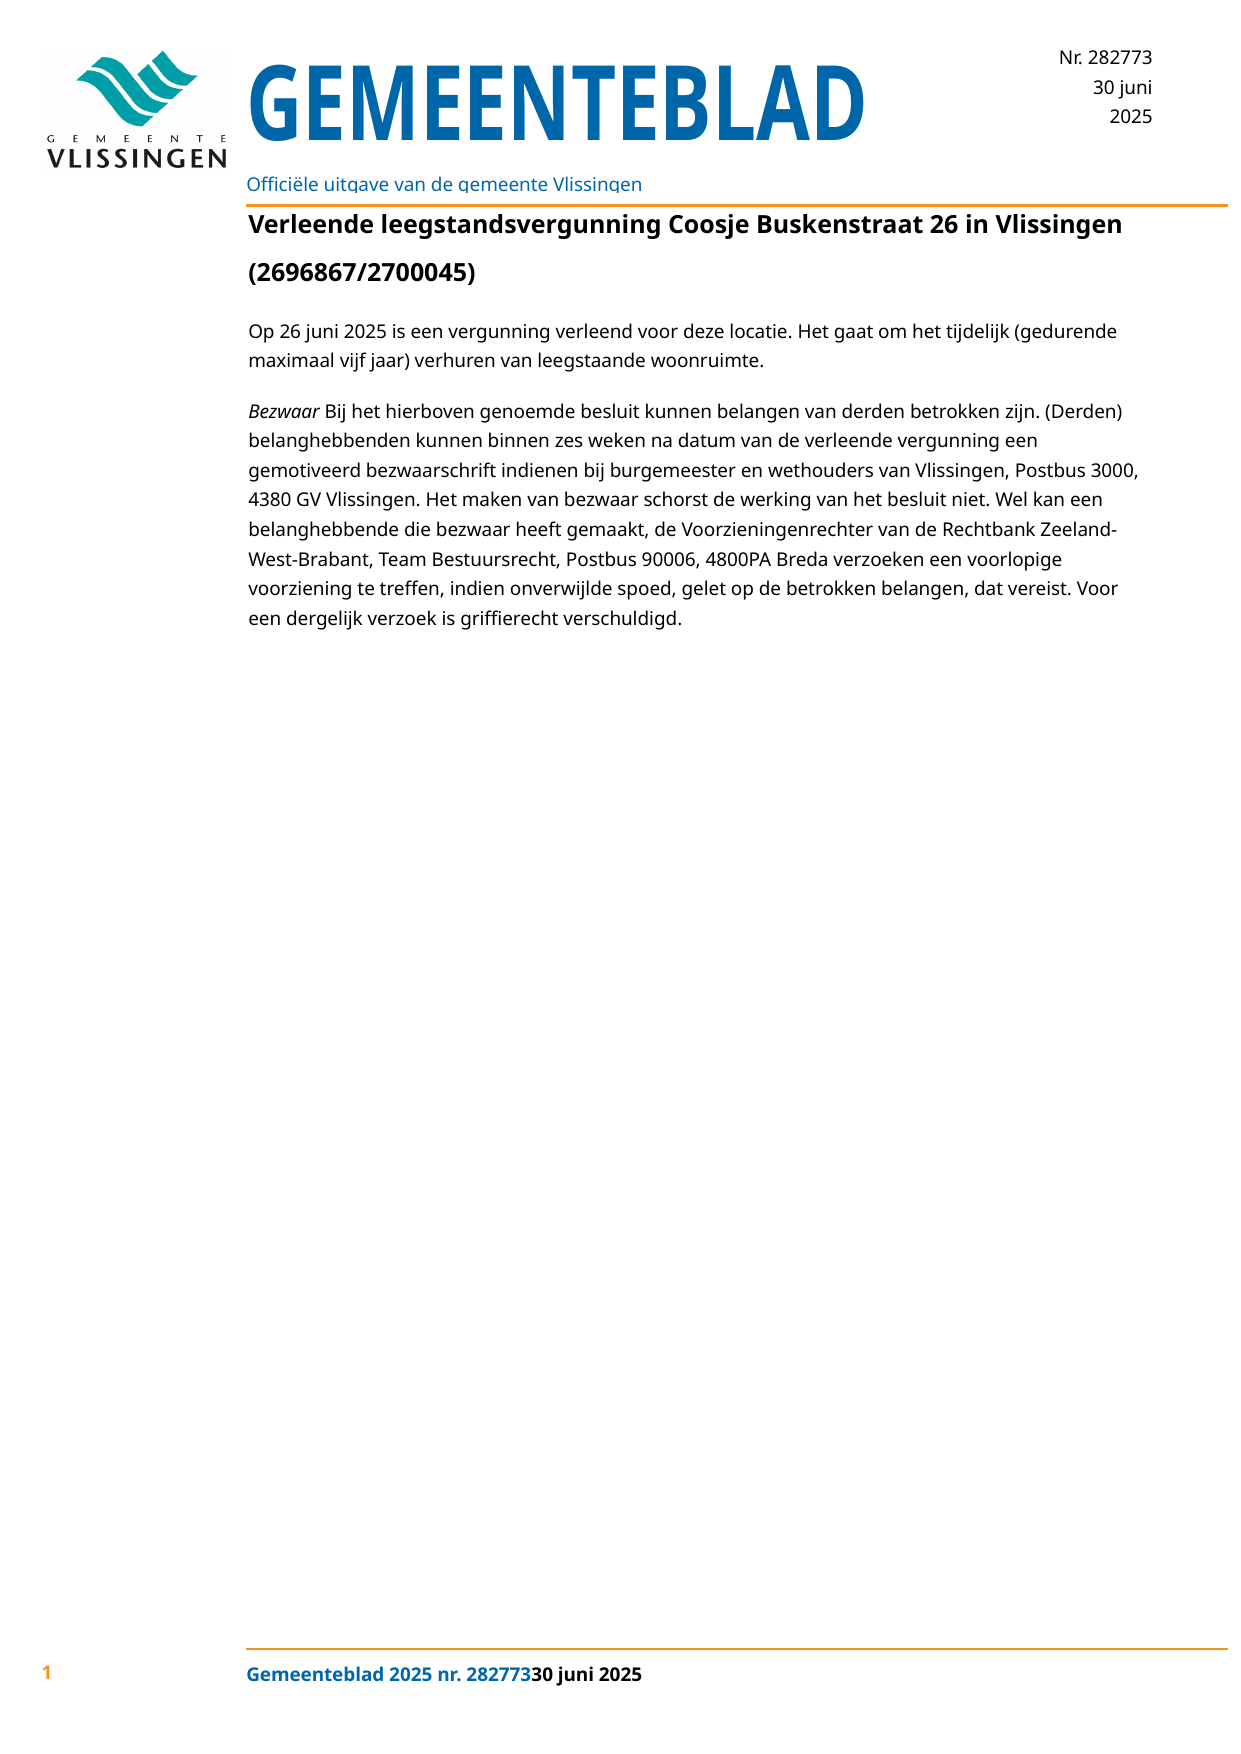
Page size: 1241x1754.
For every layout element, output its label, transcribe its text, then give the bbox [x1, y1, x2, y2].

text Bezwaar Bij het hierboven genoemde besluit kunnen belangen van derden betrokken zijn. (Derden) belanghebbenden kunnen binnen zes weken na datum van de verleende vergunning een gemotiveerd bezwaarschrift indienen bij burgemeester en wethouders van Vlissingen, Postbus 3000, 4380 GV Vlissingen. Het maken van bezwaar schorst de werking van het besluit niet. Wel kan een belanghebbende die bezwaar heeft gemaakt, de Voorzieningenrechter van de Rechtbank Zeeland-West-Brabant, Team Bestuursrecht, Postbus 90006, 4800PA Breda verzoeken een voorlopige voorziening te treffen, indien onverwijlde spoed, gelet op de betrokken belangen, dat vereist. Voor een dergelijk verzoek is griffierecht verschuldigd. [248, 398, 1152, 631]
text Op 26 juni 2025 is een vergunning verleend voor deze locatie. Het gaat om het tijdelijk (gedurende maximaal vijf jaar) verhuren van leegstaande woonruimte. [248, 318, 1152, 373]
picture [41, 47, 231, 172]
text Verleende leegstandsvergunning Coosje Buskenstraat 26 in Vlissingen (2696867/2700045) [248, 207, 1152, 288]
